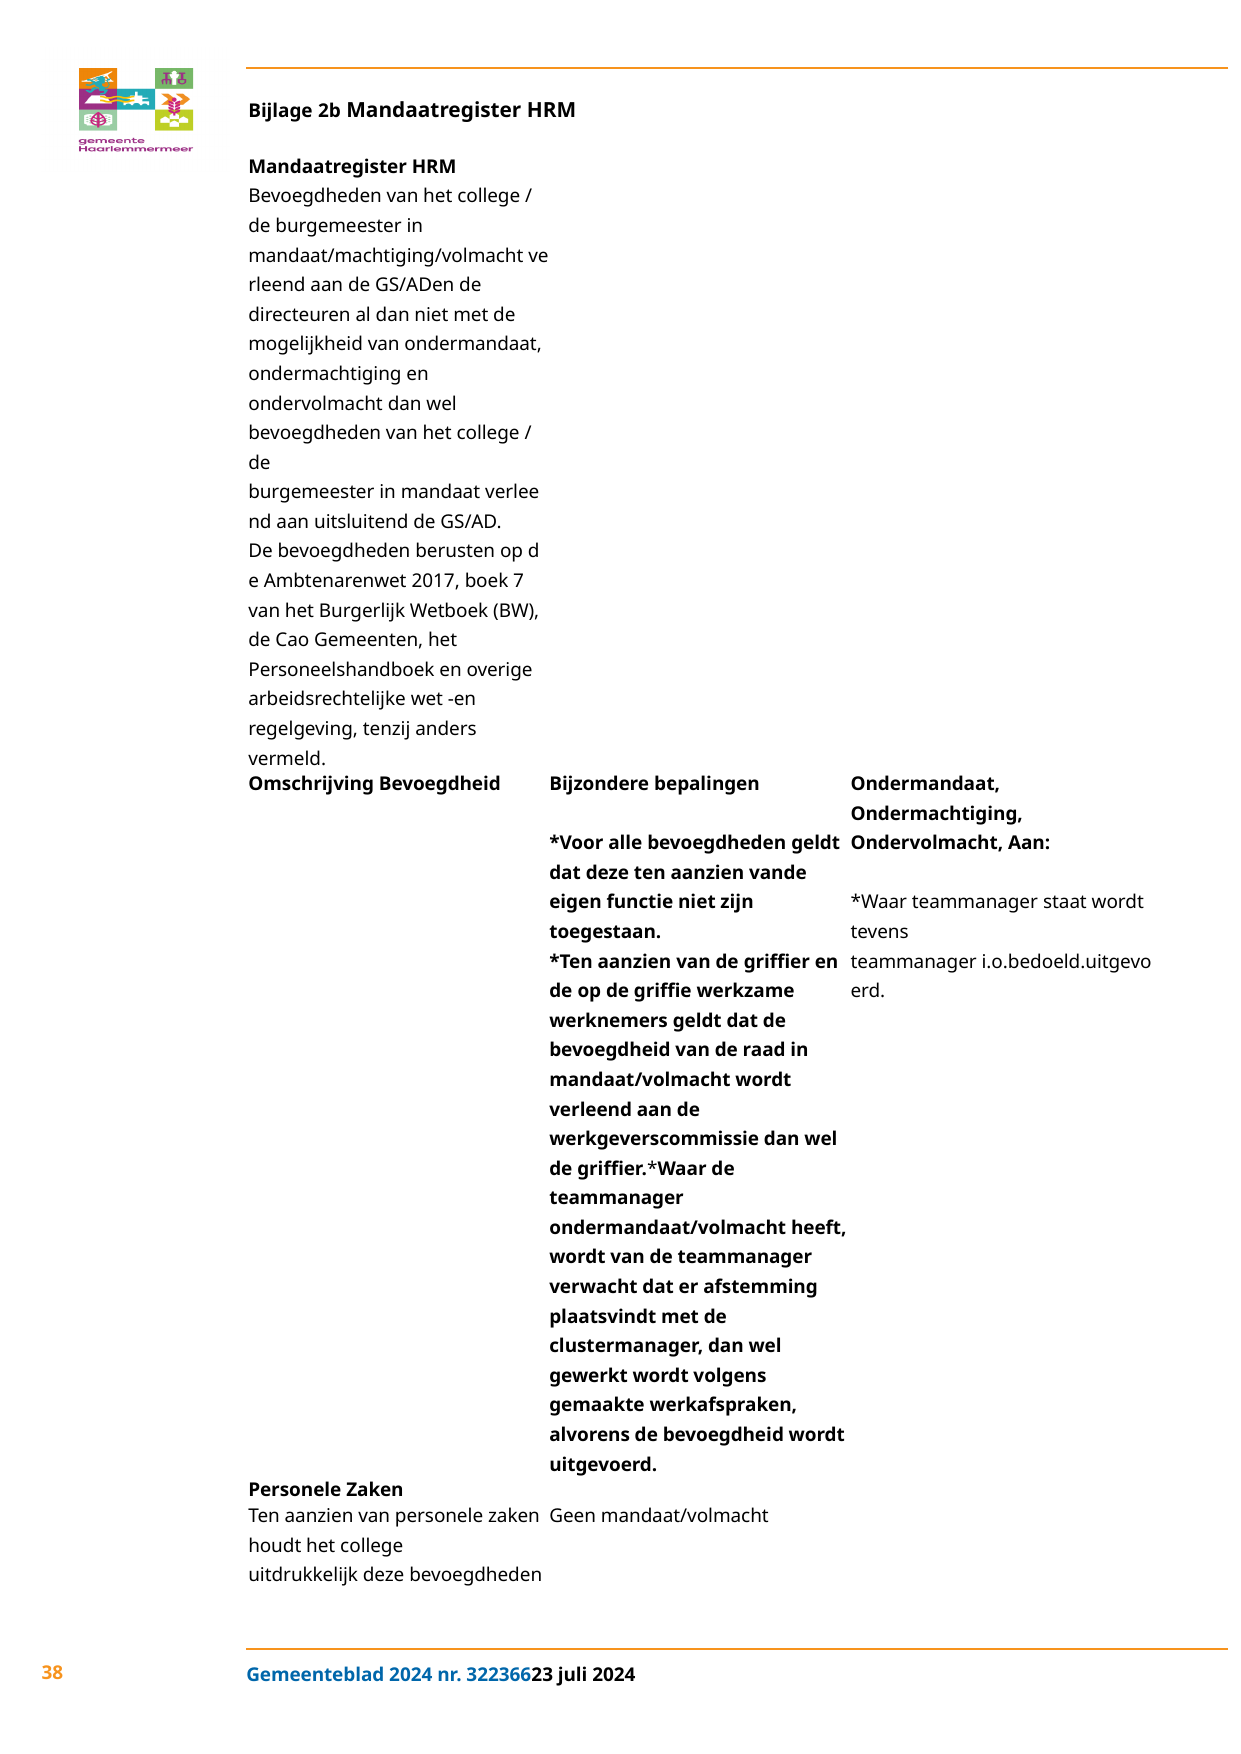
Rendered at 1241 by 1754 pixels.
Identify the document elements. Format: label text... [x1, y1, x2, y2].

table_cell Ondermandaat, Ondermachtiging, Ondervolmacht, Aan: *Waar teammanager staat wordt tevens teammanager i.o.bedoeld.uitgevoerd. [850, 770, 1152, 1477]
text Bijlage 2b Mandaatregister HRM [248, 95, 1152, 123]
table_cell Ten aanzien van personele zaken houdt het college uitdrukkelijk deze bevoegdheden [248, 1502, 549, 1587]
table_cell [850, 1477, 1152, 1502]
table_cell [549, 1477, 850, 1502]
table_header Mandaatregister HRM Bevoegdheden van het college / de burgemeester in mandaat/machtiging/volmacht verleend aan de GS/ADen de directeuren al dan niet met de mogelijkheid van ondermandaat, ondermachtiging en ondervolmacht dan wel bevoegdheden van het college / de burgemeester in mandaat verleend aan uitsluitend de GS/AD. De bevoegdheden berusten op de Ambtenarenwet 2017, boek 7 van het Burgerlijk Wetboek (BW), de Cao Gemeenten, het Personeelshandboek en overige arbeidsrechtelijke wet -en regelgeving, tenzij anders vermeld. [248, 153, 549, 770]
table_cell Geen mandaat/volmacht [549, 1502, 850, 1587]
table_cell Personele Zaken [248, 1477, 549, 1502]
table_header [850, 153, 1152, 770]
table_cell [850, 1502, 1152, 1587]
table_cell Bijzondere bepalingen *Voor alle bevoegdheden geldtdat deze ten aanzien vande eigen functie niet zijn toegestaan. *Ten aanzien van de griffier en de op de griffie werkzame werknemers geldt dat de bevoegdheid van de raad in mandaat/volmacht wordt verleend aan de werkgeverscommissie dan wel de griffier.*Waar de teammanager ondermandaat/volmacht heeft, wordt van de teammanager verwacht dat er afstemming plaatsvindt met de clustermanager, dan wel gewerkt wordt volgens gemaakte werkafspraken, alvorens de bevoegdheid wordt uitgevoerd. [549, 770, 850, 1477]
picture [41, 47, 231, 172]
table_header [549, 153, 850, 770]
table_cell Omschrijving Bevoegdheid [248, 770, 549, 1477]
